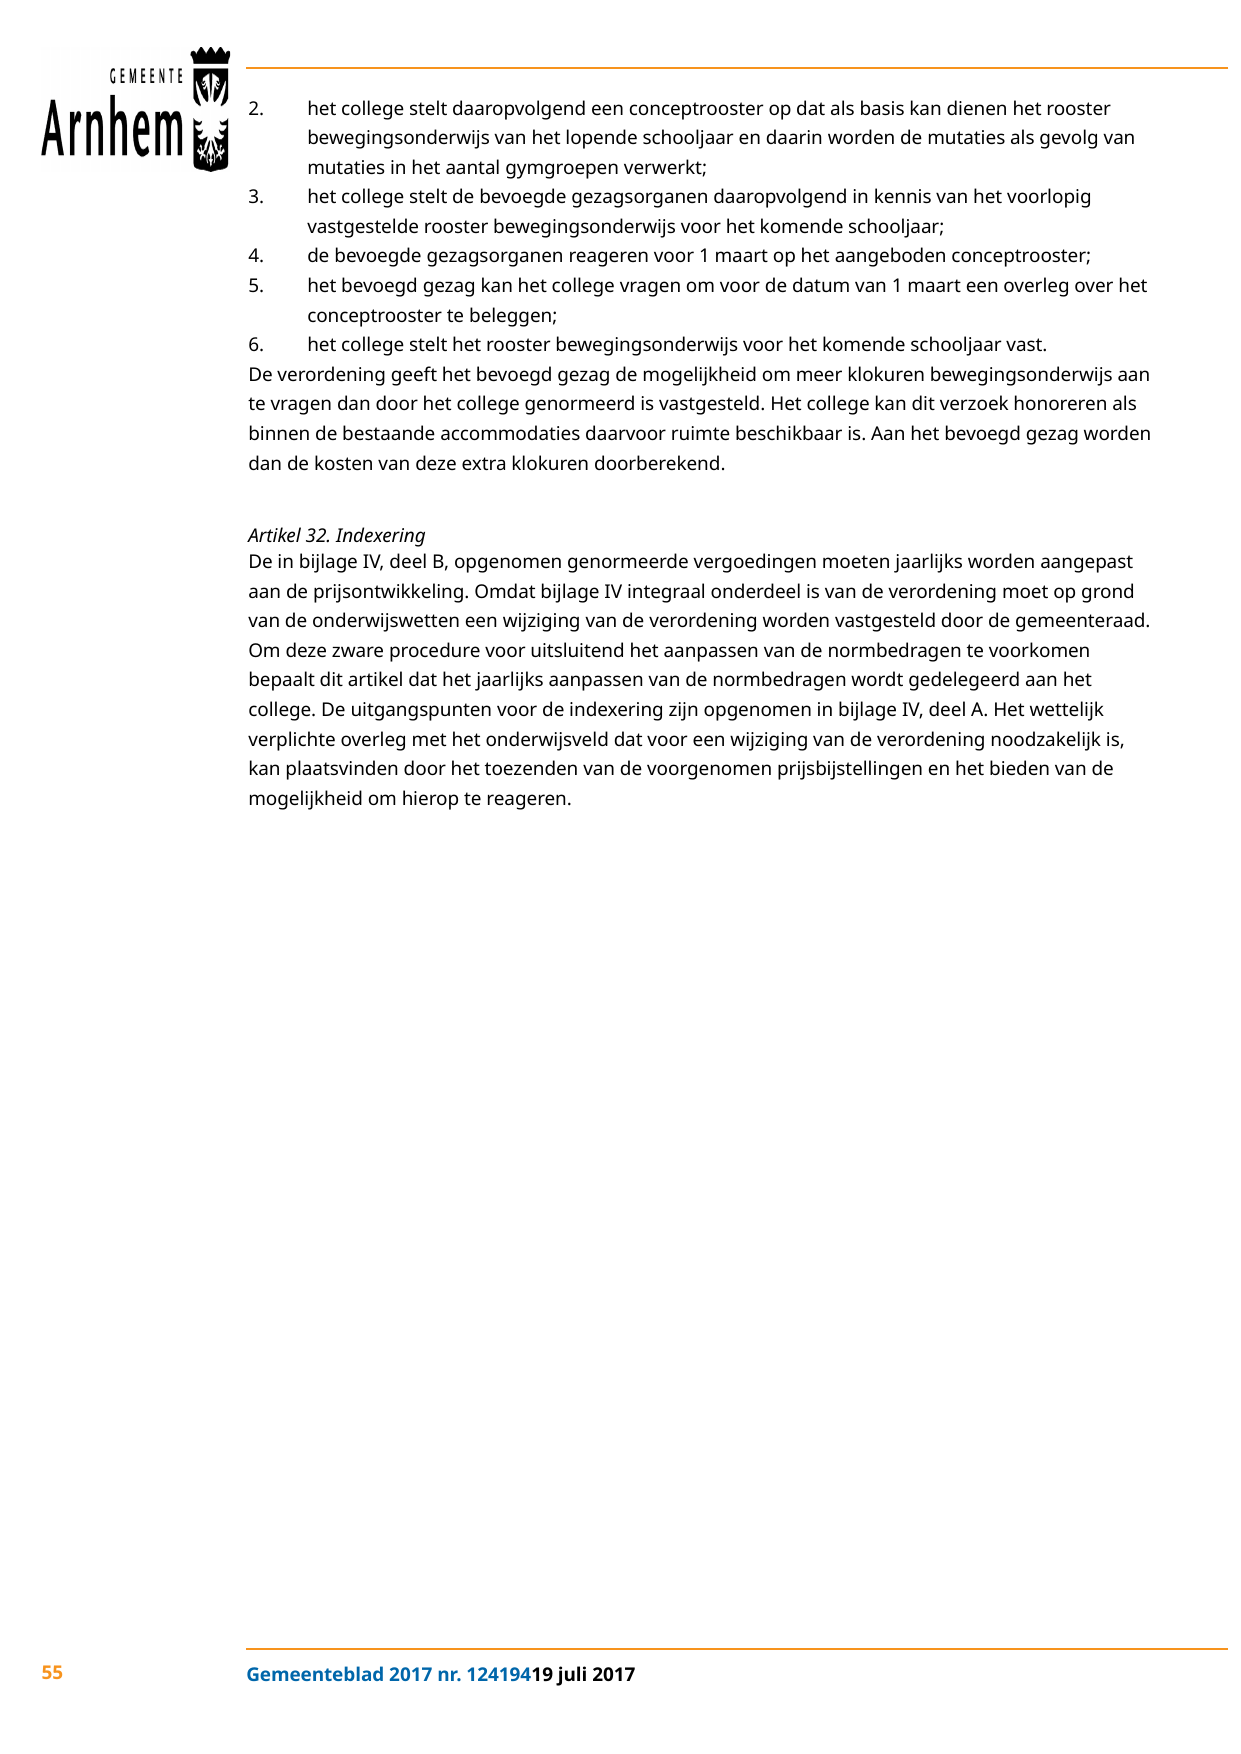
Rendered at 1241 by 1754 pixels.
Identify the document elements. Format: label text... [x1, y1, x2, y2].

list het college stelt daaropvolgend een conceptrooster op dat als basis kan dienen het rooster bewegingsonderwijs van het lopende schooljaar en daarin worden de mutaties als gevolg van mutaties in het aantal gymgroepen verwerkt; [248, 95, 1152, 180]
list het bevoegd gezag kan het college vragen om voor de datum van 1 maart een overleg over het conceptrooster te beleggen; [248, 272, 1152, 328]
list het college stelt het rooster bewegingsonderwijs voor het komende schooljaar vast. [248, 331, 1152, 357]
text De verordening geeft het bevoegd gezag de mogelijkheid om meer klokuren bewegingsonderwijs aan te vragen dan door het college genormeerd is vastgesteld. Het college kan dit verzoek honoreren als binnen de bestaande accommodaties daarvoor ruimte beschikbaar is. Aan het bevoegd gezag worden dan de kosten van deze extra klokuren doorberekend. [248, 361, 1152, 476]
text De in bijlage IV, deel B, opgenomen genormeerde vergoedingen moeten jaarlijks worden aangepast aan de prijsontwikkeling. Omdat bijlage IV integraal onderdeel is van de verordening moet op grond van de onderwijswetten een wijziging van de verordening worden vastgesteld door de gemeenteraad. Om deze zware procedure voor uitsluitend het aanpassen van de normbedragen te voorkomen bepaalt dit artikel dat het jaarlijks aanpassen van de normbedragen wordt gedelegeerd aan het college. De uitgangspunten voor de indexering zijn opgenomen in bijlage IV, deel A. Het wettelijk verplichte overleg met het onderwijsveld dat voor een wijziging van de verordening noodzakelijk is, kan plaatsvinden door het toezenden van de voorgenomen prijsbijstellingen en het bieden van de mogelijkheid om hierop te reageren. [248, 548, 1152, 811]
text Artikel 32. Indexering [248, 522, 1152, 548]
picture [41, 47, 231, 172]
list de bevoegde gezagsorganen reageren voor 1 maart op het aangeboden conceptrooster; [248, 243, 1152, 268]
list het college stelt de bevoegde gezagsorganen daaropvolgend in kennis van het voorlopig vastgestelde rooster bewegingsonderwijs voor het komende schooljaar; [248, 183, 1152, 239]
